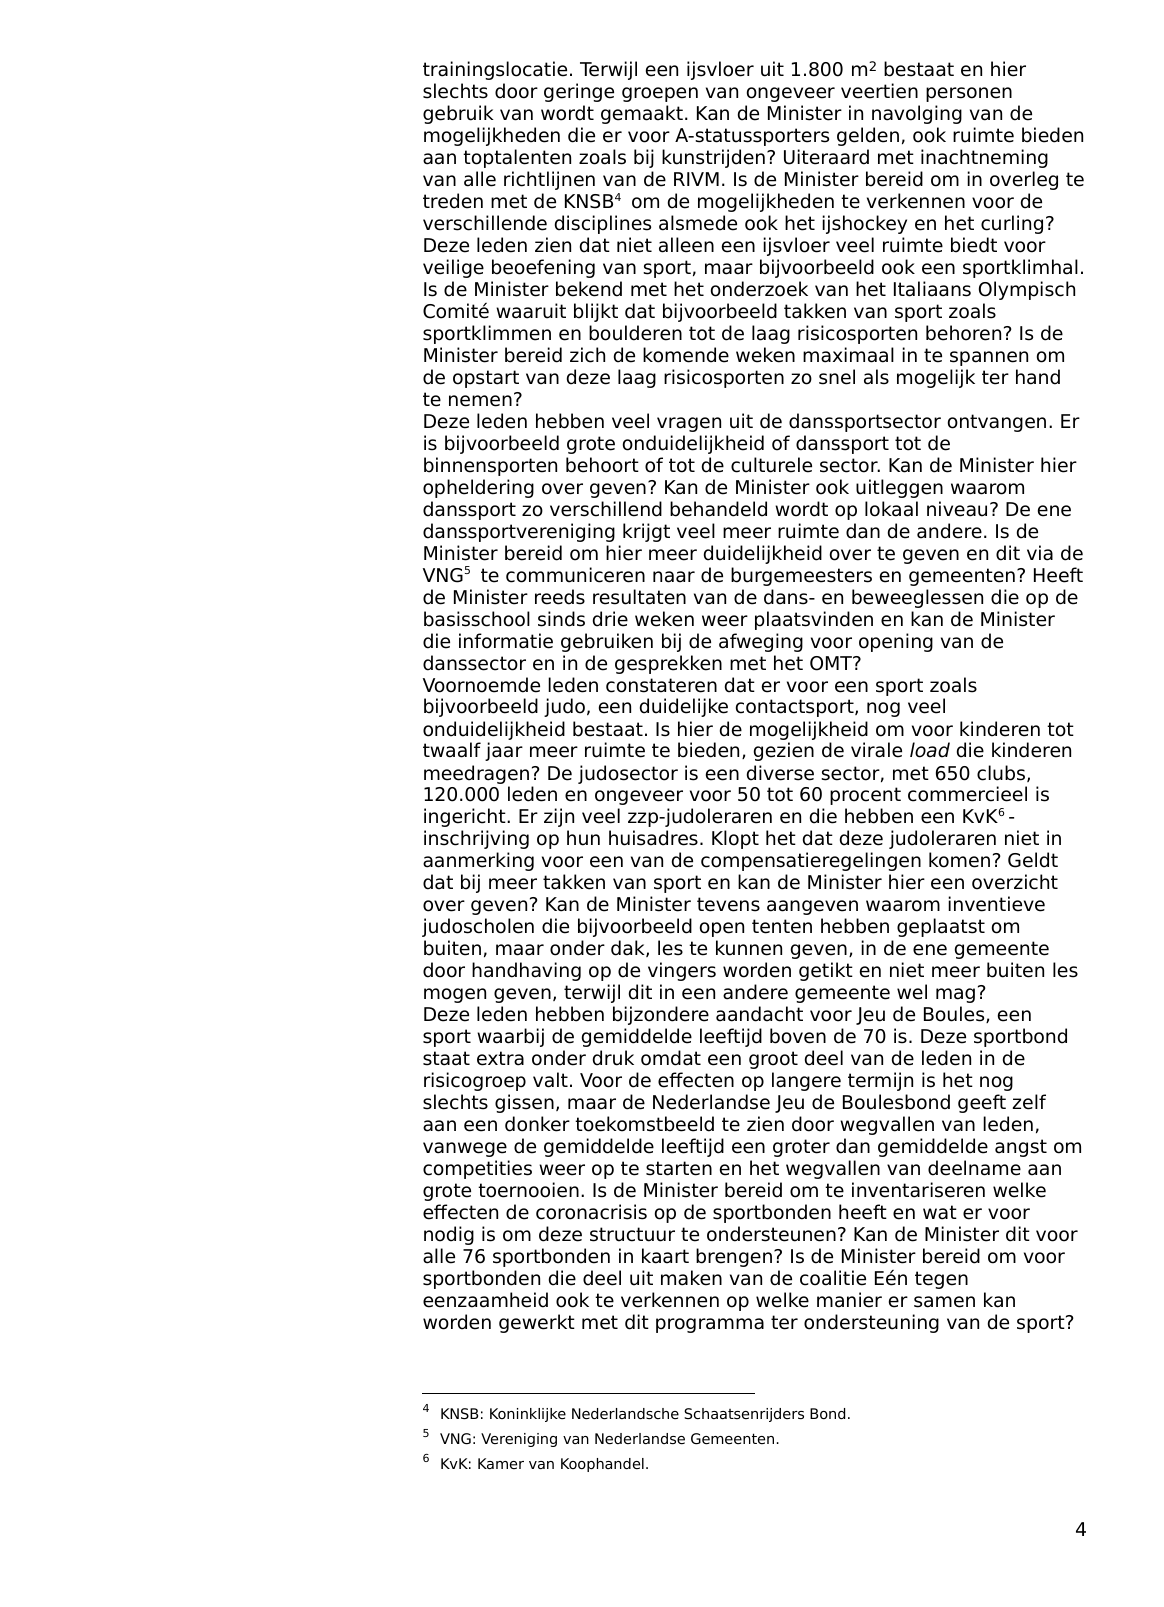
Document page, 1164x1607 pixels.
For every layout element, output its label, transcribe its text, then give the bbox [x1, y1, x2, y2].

text KvK: Kamer van Koophandel. [422, 1452, 1087, 1474]
text Deze leden zien dat niet alleen een ijsvloer veel ruimte biedt voor veilige beoefening van sport, maar bijvoorbeeld ook een sportklimhal. Is de Minister bekend met het onderzoek van het Italiaans Olympisch Comité waaruit blijkt dat bijvoorbeeld takken van sport zoals sportklimmen en boulderen tot de laag risicosporten behoren? Is de Minister bereid zich de komende weken maximaal in te spannen om de opstart van deze laag risicosporten zo snel als mogelijk ter hand te nemen? [422, 235, 1087, 411]
text trainingslocatie. Terwijl een ijsvloer uit 1.800 m2 bestaat en hier slechts door geringe groepen van ongeveer veertien personen gebruik van wordt gemaakt. Kan de Minister in navolging van de mogelijkheden die er voor A-statussporters gelden, ook ruimte bieden aan toptalenten zoals bij kunstrijden? Uiteraard met inachtneming van alle richtlijnen van de RIVM. Is de Minister bereid om in overleg te treden met de KNSB om de mogelijkheden te verkennen voor de verschillende disciplines alsmede ook het ijshockey en het curling? [422, 59, 1087, 235]
text Deze leden hebben veel vragen uit de danssportsector ontvangen. Er is bijvoorbeeld grote onduidelijkheid of danssport tot de binnensporten behoort of tot de culturele sector. Kan de Minister hier opheldering over geven? Kan de Minister ook uitleggen waarom danssport zo verschillend behandeld wordt op lokaal niveau? De ene danssportvereniging krijgt veel meer ruimte dan de andere. Is de Minister bereid om hier meer duidelijkheid over te geven en dit via de VNG te communiceren naar de burgemeesters en gemeenten? Heeft de Minister reeds resultaten van de dans- en beweeglessen die op de basisschool sinds drie weken weer plaatsvinden en kan de Minister die informatie gebruiken bij de afweging voor opening van de danssector en in de gesprekken met het OMT? [422, 411, 1087, 674]
text Voornoemde leden constateren dat er voor een sport zoals bijvoorbeeld judo, een duidelijke contactsport, nog veel onduidelijkheid bestaat. Is hier de mogelijkheid om voor kinderen tot twaalf jaar meer ruimte te bieden, gezien de virale load die kinderen meedragen? De judosector is een diverse sector, met 650 clubs, 120.000 leden en ongeveer voor 50 tot 60 procent commercieel is ingericht. Er zijn veel zzp-judoleraren en die hebben een KvK-inschrijving op hun huisadres. Klopt het dat deze judoleraren niet in aanmerking voor een van de compensatieregelingen komen? Geldt dat bij meer takken van sport en kan de Minister hier een overzicht over geven? Kan de Minister tevens aangeven waarom inventieve judoscholen die bijvoorbeeld open tenten hebben geplaatst om buiten, maar onder dak, les te kunnen geven, in de ene gemeente door handhaving op de vingers worden getikt en niet meer buiten les mogen geven, terwijl dit in een andere gemeente wel mag? [422, 674, 1087, 1004]
text VNG: Vereniging van Nederlandse Gemeenten. [422, 1427, 1087, 1449]
text Deze leden hebben bijzondere aandacht voor Jeu de Boules, een sport waarbij de gemiddelde leeftijd boven de 70 is. Deze sportbond staat extra onder druk omdat een groot deel van de leden in de risicogroep valt. Voor de effecten op langere termijn is het nog slechts gissen, maar de Nederlandse Jeu de Boulesbond geeft zelf aan een donker toekomstbeeld te zien door wegvallen van leden, vanwege de gemiddelde leeftijd een groter dan gemiddelde angst om competities weer op te starten en het wegvallen van deelname aan grote toernooien. Is de Minister bereid om te inventariseren welke effecten de coronacrisis op de sportbonden heeft en wat er voor nodig is om deze structuur te ondersteunen? Kan de Minister dit voor alle 76 sportbonden in kaart brengen? Is de Minister bereid om voor sportbonden die deel uit maken van de coalitie Eén tegen eenzaamheid ook te verkennen op welke manier er samen kan worden gewerkt met dit programma ter ondersteuning van de sport? [422, 1004, 1087, 1334]
text KNSB: Koninklijke Nederlandsche Schaatsenrijders Bond. [422, 1402, 1087, 1424]
